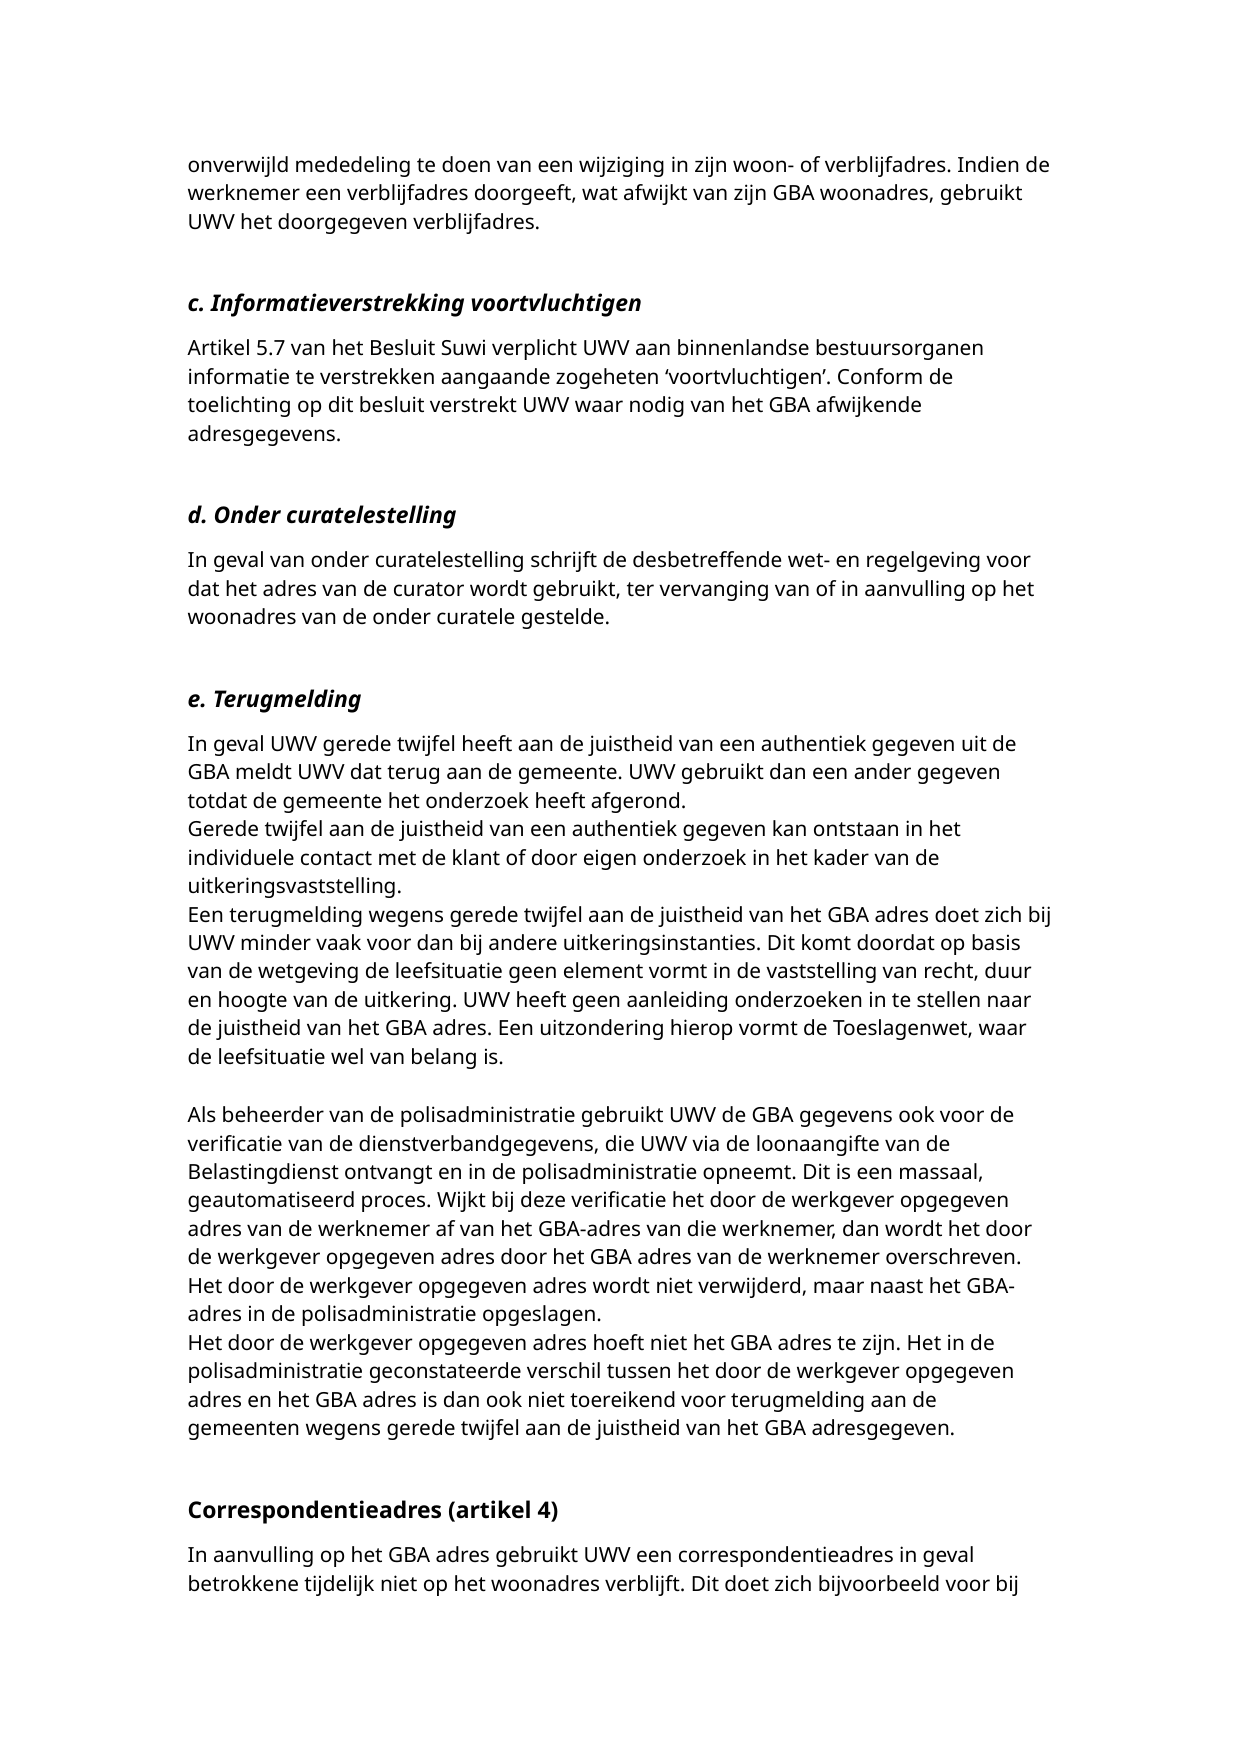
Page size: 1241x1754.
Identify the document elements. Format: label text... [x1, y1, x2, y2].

text Het door de werkgever opgegeven adres hoeft niet het GBA adres te zijn. Het in de polisadministratie geconstateerde verschil tussen het door de werkgever opgegeven adres en het GBA adres is dan ook niet toereikend voor terugmelding aan de gemeenten wegens gerede twijfel aan de juistheid van het GBA adresgegeven. [187, 1328, 1053, 1442]
text Een terugmelding wegens gerede twijfel aan de juistheid van het GBA adres doet zich bij UWV minder vaak voor dan bij andere uitkeringsinstanties. Dit komt doordat op basis van de wetgeving de leefsituatie geen element vormt in de vaststelling van recht, duur en hoogte van de uitkering. UWV heeft geen aanleiding onderzoeken in te stellen naar de juistheid van het GBA adres. Een uitzondering hierop vormt de Toeslagenwet, waar de leefsituatie wel van belang is. [187, 900, 1053, 1070]
subtitle c. Informatieverstrekking voortvluchtigen [187, 287, 1053, 318]
text In aanvulling op het GBA adres gebruikt UWV een correspondentieadres in geval betrokkene tijdelijk niet op het woonadres verblijft. Dit doet zich bijvoorbeeld voor bij [187, 1540, 1053, 1597]
text onverwijld mededeling te doen van een wijziging in zijn woon- of verblijfadres. Indien de werknemer een verblijfadres doorgeeft, wat afwijkt van zijn GBA woonadres, gebruikt UWV het doorgegeven verblijfadres. [187, 150, 1053, 235]
subtitle e. Terugmelding [187, 683, 1053, 714]
text Als beheerder van de polisadministratie gebruikt UWV de GBA gegevens ook voor de verificatie van de dienstverbandgegevens, die UWV via de loonaangifte van de Belastingdienst ontvangt en in de polisadministratie opneemt. Dit is een massaal, geautomatiseerd proces. Wijkt bij deze verificatie het door de werkgever opgegeven adres van de werknemer af van het GBA-adres van die werknemer, dan wordt het door de werkgever opgegeven adres door het GBA adres van de werknemer overschreven. Het door de werkgever opgegeven adres wordt niet verwijderd, maar naast het GBA-adres in de polisadministratie opgeslagen. [187, 1100, 1053, 1328]
subtitle Correspondentieadres (artikel 4) [187, 1494, 1053, 1525]
text Artikel 5.7 van het Besluit Suwi verplicht UWV aan binnenlandse bestuursorganen informatie te verstrekken aangaande zogeheten ‘voortvluchtigen’. Conform de toelichting op dit besluit verstrekt UWV waar nodig van het GBA afwijkende adresgegevens. [187, 333, 1053, 447]
text In geval van onder curatelestelling schrijft de desbetreffende wet- en regelgeving voor dat het adres van de curator wordt gebruikt, ter vervanging van of in aanvulling op het woonadres van de onder curatele gestelde. [187, 546, 1053, 631]
text Gerede twijfel aan de juistheid van een authentiek gegeven kan ontstaan in het individuele contact met de klant of door eigen onderzoek in het kader van de uitkeringsvaststelling. [187, 814, 1053, 900]
subtitle d. Onder curatelestelling [187, 499, 1053, 531]
text In geval UWV gerede twijfel heeft aan de juistheid van een authentiek gegeven uit de GBA meldt UWV dat terug aan de gemeente. UWV gebruikt dan een ander gegeven totdat de gemeente het onderzoek heeft afgerond. [187, 729, 1053, 814]
